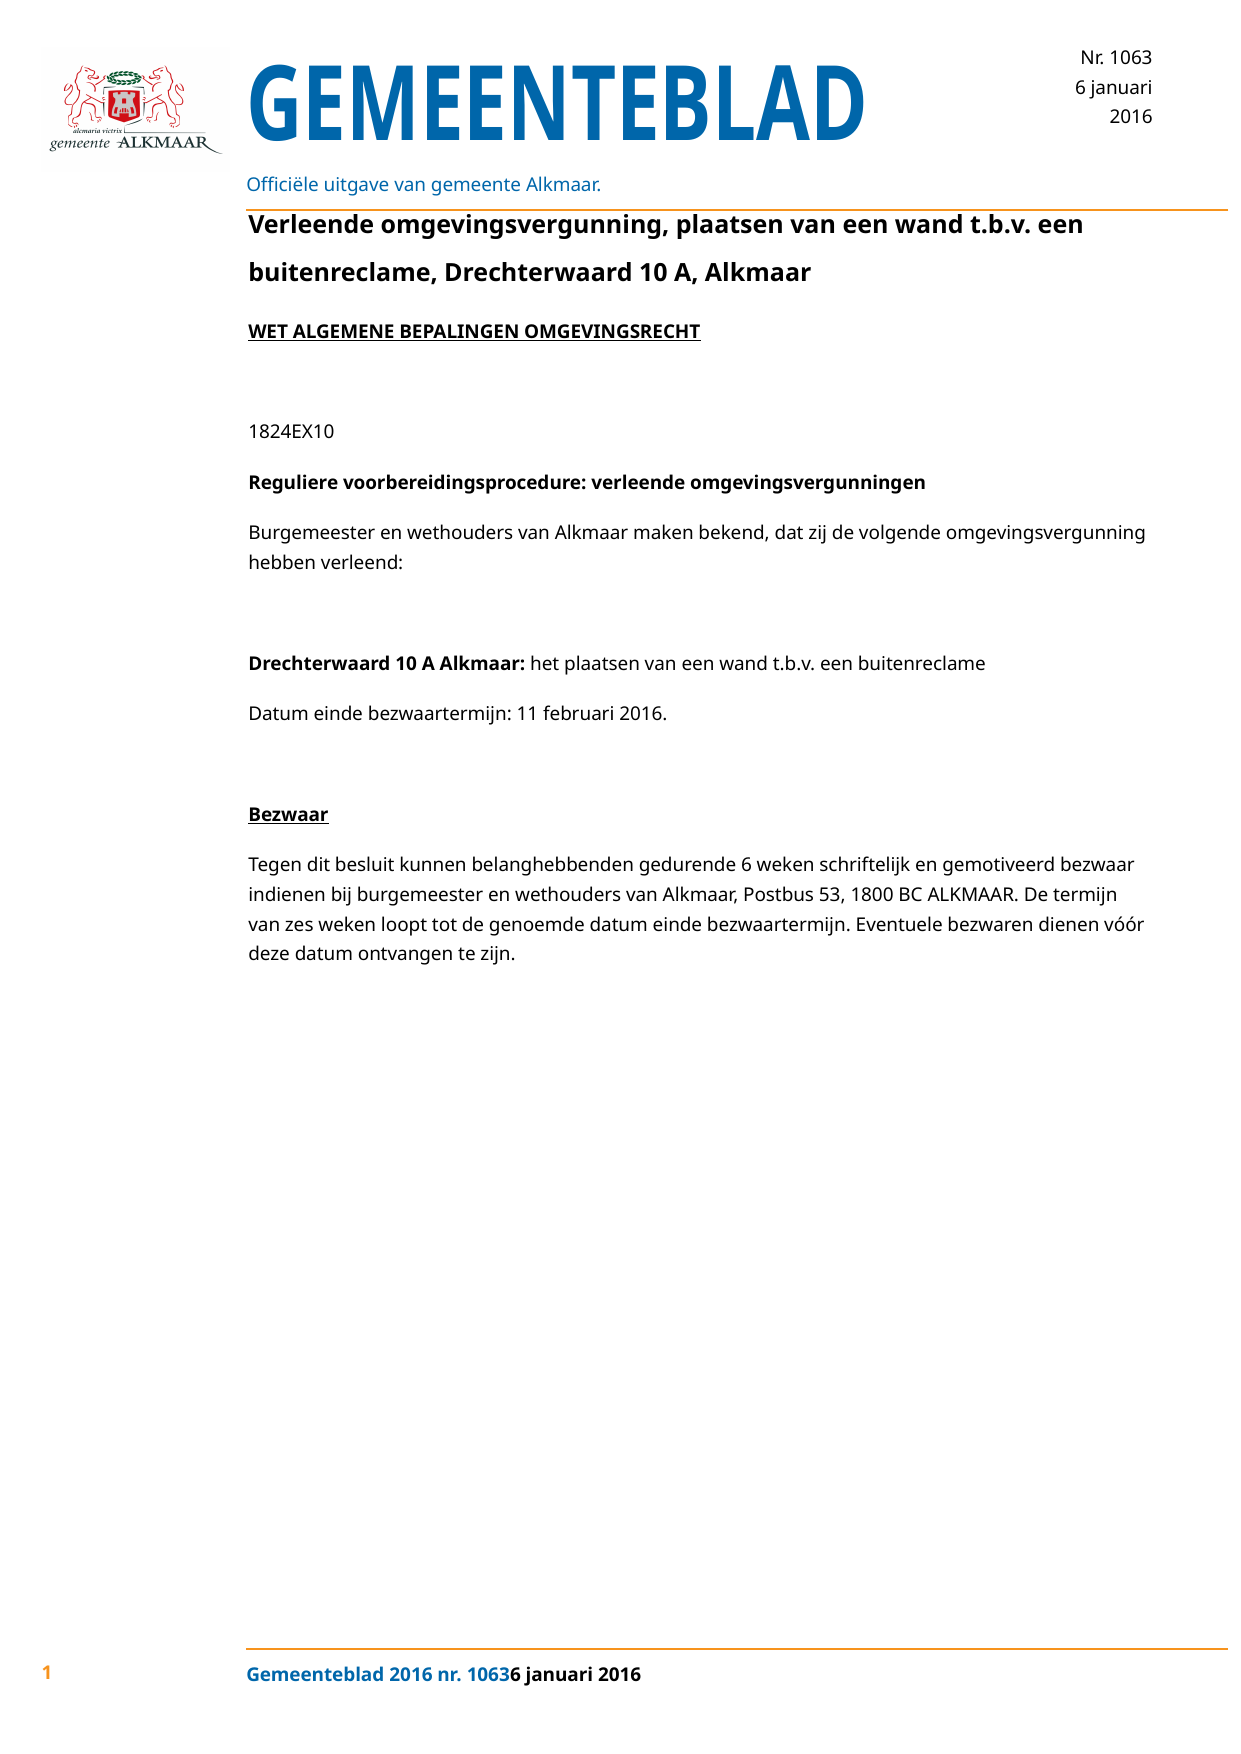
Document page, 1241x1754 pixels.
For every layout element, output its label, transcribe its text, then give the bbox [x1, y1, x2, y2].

text Verleende omgevingsvergunning, plaatsen van een wand t.b.v. een buitenreclame, Drechterwaard 10 A, Alkmaar [248, 211, 1152, 288]
text Datum einde bezwaartermijn: 11 februari 2016. [248, 700, 1152, 726]
text Drechterwaard 10 A Alkmaar: het plaatsen van een wand t.b.v. een buitenreclame [248, 650, 1152, 676]
text Reguliere voorbereidingsprocedure: verleende omgevingsvergunningen [248, 469, 1152, 495]
text Burgemeester en wethouders van Alkmaar maken bekend, dat zij de volgende omgevingsvergunning hebben verleend: [248, 519, 1152, 575]
text WET ALGEMENE BEPALINGEN OMGEVINGSRECHT [248, 318, 1152, 344]
picture [41, 47, 231, 172]
text Tegen dit besluit kunnen belanghebbenden gedurende 6 weken schriftelijk en gemotiveerd bezwaar indienen bij burgemeester en wethouders van Alkmaar, Postbus 53, 1800 BC ALKMAAR. De termijn van zes weken loopt tot de genoemde datum einde bezwaartermijn. Eventuele bezwaren dienen vóór deze datum ontvangen te zijn. [248, 852, 1152, 966]
text 1824EX10 [248, 419, 1152, 444]
text Bezwaar [248, 801, 1152, 827]
